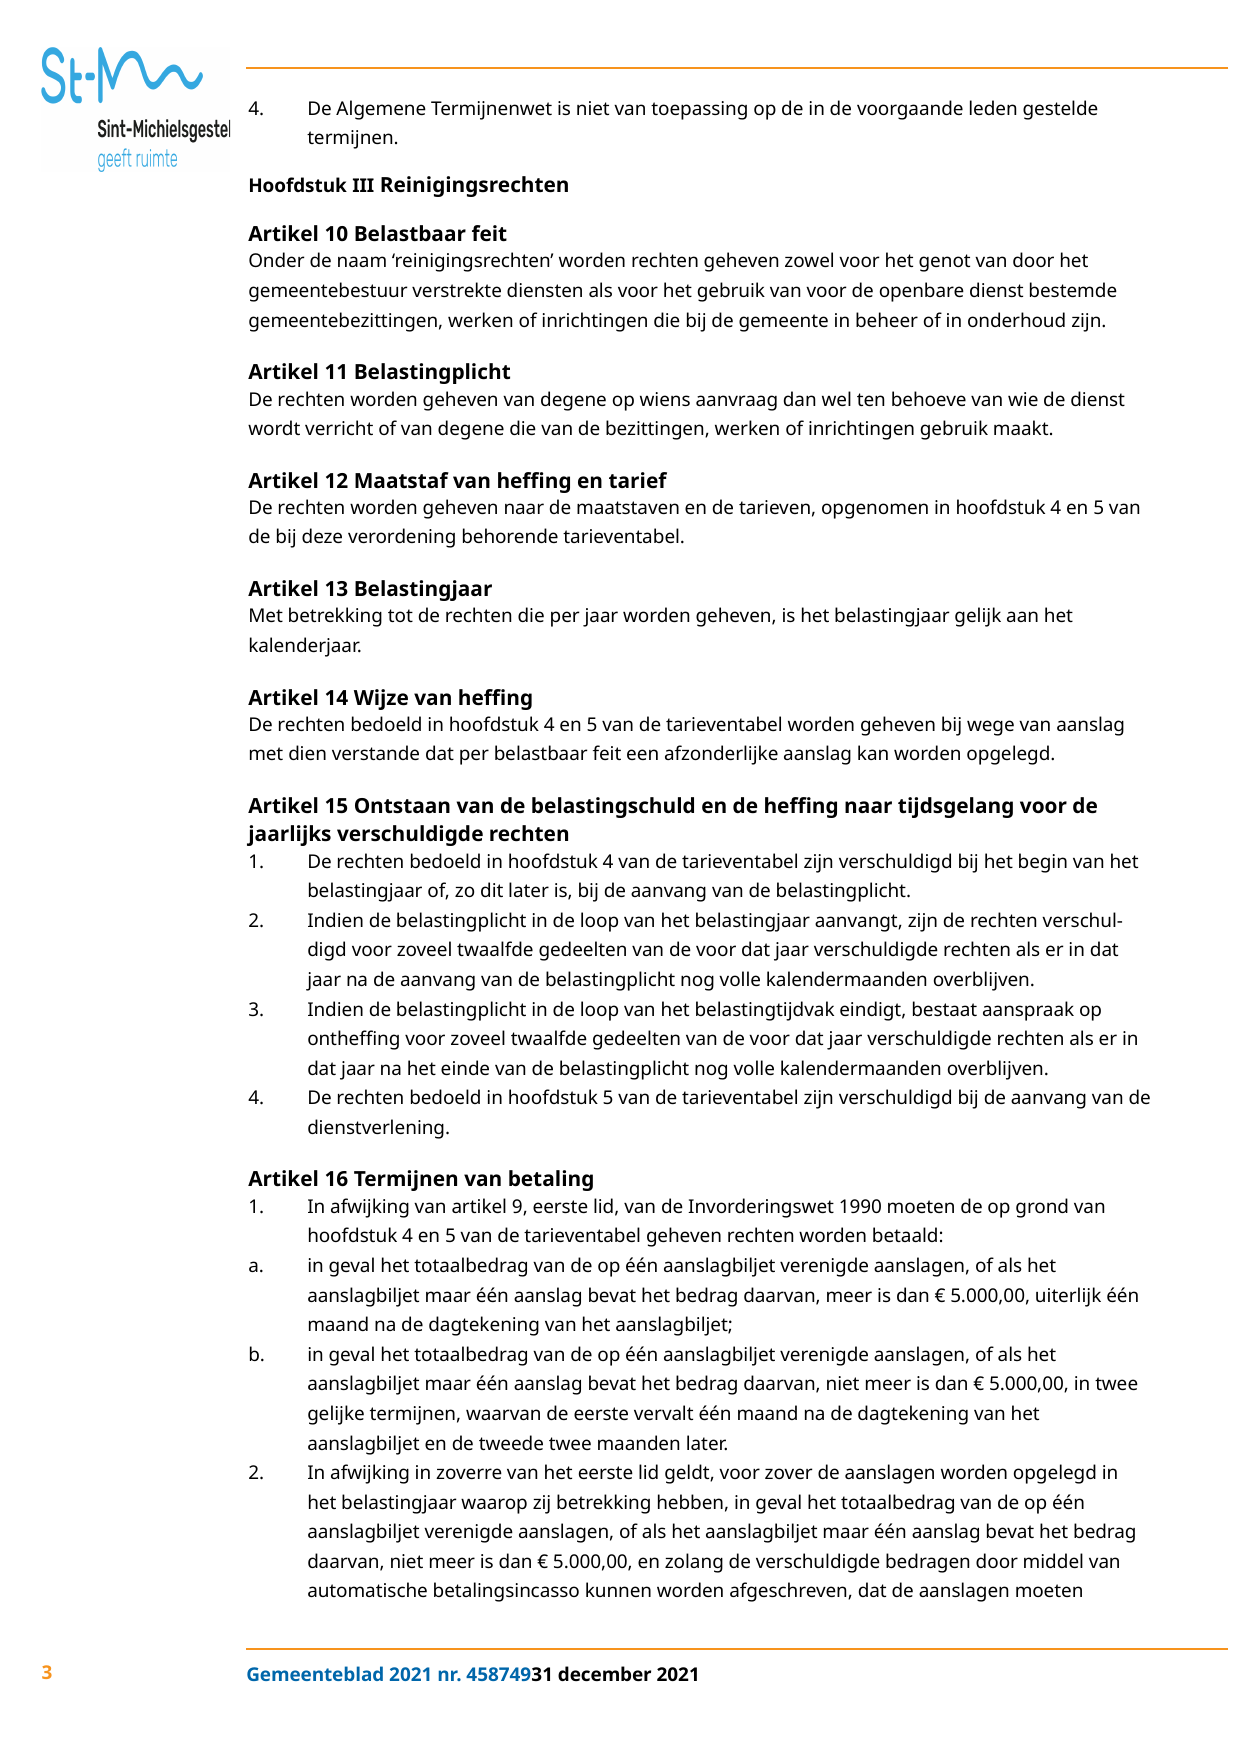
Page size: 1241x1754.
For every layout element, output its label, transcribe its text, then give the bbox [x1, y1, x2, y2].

text De rechten worden geheven naar de maatstaven en de tarieven, opgenomen in hoofdstuk 4 en 5 van de bij deze verordening behorende tarieventabel. [248, 494, 1152, 549]
text Hoofdstuk III Reinigingsrechten [248, 170, 1152, 198]
list in geval het totaalbedrag van de op één aanslagbiljet verenigde aanslagen, of als het aanslagbiljet maar één aanslag bevat het bedrag daarvan, niet meer is dan € 5.000,00, in twee gelijke termijnen, waarvan de eerste vervalt één maand na de dagtekening van het aanslagbiljet en de tweede twee maanden later. [248, 1341, 1152, 1455]
text Met betrekking tot de rechten die per jaar worden geheven, is het belastingjaar gelijk aan het kalenderjaar. [248, 603, 1152, 658]
list Indien de belastingplicht in de loop van het belastingjaar aanvangt, zijn de rechten verschul-digd voor zoveel twaalfde gedeelten van de voor dat jaar verschuldigde rechten als er in dat jaar na de aanvang van de belastingplicht nog volle kalendermaanden overblijven. [248, 907, 1152, 992]
list In afwijking in zoverre van het eerste lid geldt, voor zover de aanslagen worden opgelegd in het belastingjaar waarop zij betrekking hebben, in geval het totaalbedrag van de op één aanslagbiljet verenigde aanslagen, of als het aanslagbiljet maar één aanslag bevat het bedrag daarvan, niet meer is dan € 5.000,00, en zolang de verschuldigde bedragen door middel van automatische betalingsincasso kunnen worden afgeschreven, dat de aanslagen moeten [248, 1459, 1152, 1603]
list De rechten bedoeld in hoofdstuk 5 van de tarieventabel zijn verschuldigd bij de aanvang van de dienstverlening. [248, 1084, 1152, 1140]
text Onder de naam ‘reinigingsrechten’ worden rechten geheven zowel voor het genot van door het gemeentebestuur verstrekte diensten als voor het gebruik van voor de openbare dienst bestemde gemeentebezittingen, werken of inrichtingen die bij de gemeente in beheer of in onderhoud zijn. [248, 248, 1152, 333]
list Indien de belastingplicht in de loop van het belastingtijdvak eindigt, bestaat aanspraak op ontheffing voor zoveel twaalfde gedeelten van de voor dat jaar verschuldigde rechten als er in dat jaar na het einde van de belastingplicht nog volle kalendermaanden overblijven. [248, 996, 1152, 1081]
text Artikel 11 Belastingplicht [248, 357, 1152, 386]
text De rechten worden geheven van degene op wiens aanvraag dan wel ten behoeve van wie de dienst wordt verricht of van degene die van de bezittingen, werken of inrichtingen gebruik maakt. [248, 386, 1152, 441]
text Artikel 15 Ontstaan van de belastingschuld en de heffing naar tijdsgelang voor de jaarlijks verschuldigde rechten [248, 791, 1152, 848]
text Artikel 14 Wijze van heffing [248, 683, 1152, 711]
text Artikel 13 Belastingjaar [248, 574, 1152, 603]
text Artikel 10 Belastbaar feit [248, 219, 1152, 248]
list De Algemene Termijnenwet is niet van toepassing op de in de voorgaande leden gestelde termijnen. [248, 95, 1152, 150]
picture [41, 47, 231, 172]
list in geval het totaalbedrag van de op één aanslagbiljet verenigde aanslagen, of als het aanslagbiljet maar één aanslag bevat het bedrag daarvan, meer is dan € 5.000,00, uiterlijk één maand na de dagtekening van het aanslagbiljet; [248, 1252, 1152, 1337]
list De rechten bedoeld in hoofdstuk 4 van de tarieventabel zijn verschuldigd bij het begin van het belastingjaar of, zo dit later is, bij de aanvang van de belastingplicht. [248, 848, 1152, 903]
text Artikel 16 Termijnen van betaling [248, 1164, 1152, 1193]
list In afwijking van artikel 9, eerste lid, van de Invorderingswet 1990 moeten de op grond van hoofdstuk 4 en 5 van de tarieventabel geheven rechten worden betaald: [248, 1193, 1152, 1248]
text Artikel 12 Maatstaf van heffing en tarief [248, 466, 1152, 494]
text De rechten bedoeld in hoofdstuk 4 en 5 van de tarieventabel worden geheven bij wege van aanslag met dien verstande dat per belastbaar feit een afzonderlijke aanslag kan worden opgelegd. [248, 711, 1152, 766]
